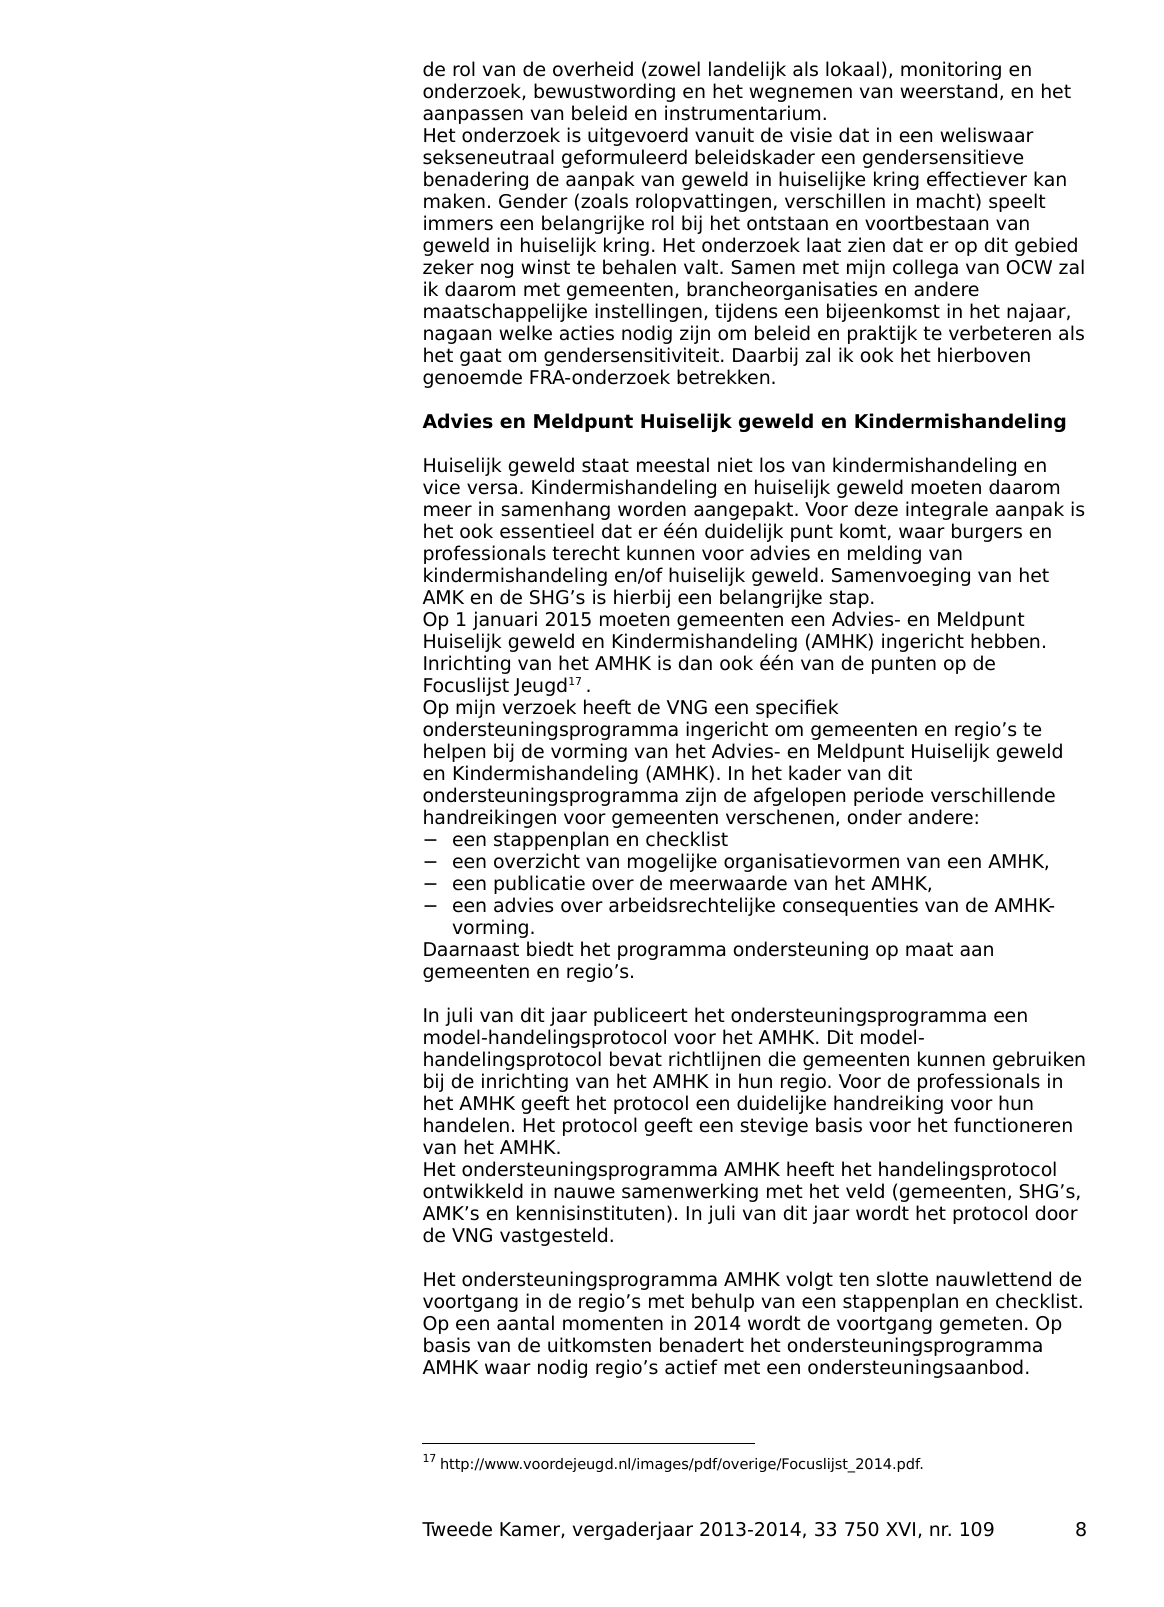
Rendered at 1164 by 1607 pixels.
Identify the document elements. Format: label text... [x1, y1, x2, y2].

text Daarnaast biedt het programma ondersteuning op maat aan gemeenten en regio’s. [422, 939, 1087, 983]
text Het ondersteuningsprogramma AMHK volgt ten slotte nauwlettend de voortgang in de regio’s met behulp van een stappenplan en checklist. Op een aantal momenten in 2014 wordt de voortgang gemeten. Op basis van de uitkomsten benadert het ondersteuningsprogramma AMHK waar nodig regio’s actief met een ondersteuningsaanbod. [422, 1269, 1087, 1379]
subtitle Advies en Meldpunt Huiselijk geweld en Kindermishandeling [422, 411, 1087, 433]
text In juli van dit jaar publiceert het ondersteuningsprogramma een model-handelingsprotocol voor het AMHK. Dit model-handelingsprotocol bevat richtlijnen die gemeenten kunnen gebruiken bij de inrichting van het AMHK in hun regio. Voor de professionals in het AMHK geeft het protocol een duidelijke handreiking voor hun handelen. Het protocol geeft een stevige basis voor het functioneren van het AMHK. [422, 1005, 1087, 1159]
text − een overzicht van mogelijke organisatievormen van een AMHK, [422, 851, 1087, 873]
text de rol van de overheid (zowel landelijk als lokaal), monitoring en onderzoek, bewustwording en het wegnemen van weerstand, en het aanpassen van beleid en instrumentarium. [422, 59, 1087, 125]
text Op mijn verzoek heeft de VNG een specifiek ondersteuningsprogramma ingericht om gemeenten en regio’s te helpen bij de vorming van het Advies- en Meldpunt Huiselijk geweld en Kindermishandeling (AMHK). In het kader van dit ondersteuningsprogramma zijn de afgelopen periode verschillende handreikingen voor gemeenten verschenen, onder andere: [422, 697, 1087, 829]
text Op 1 januari 2015 moeten gemeenten een Advies- en Meldpunt Huiselijk geweld en Kindermishandeling (AMHK) ingericht hebben. Inrichting van het AMHK is dan ook één van de punten op de Focuslijst Jeugd. [422, 609, 1087, 697]
text − een advies over arbeidsrechtelijke consequenties van de AMHK-vorming. [422, 895, 1087, 939]
text Huiselijk geweld staat meestal niet los van kindermishandeling en vice versa. Kindermishandeling en huiselijk geweld moeten daarom meer in samenhang worden aangepakt. Voor deze integrale aanpak is het ook essentieel dat er één duidelijk punt komt, waar burgers en professionals terecht kunnen voor advies en melding van kindermishandeling en/of huiselijk geweld. Samenvoeging van het AMK en de SHG’s is hierbij een belangrijke stap. [422, 455, 1087, 609]
text Het ondersteuningsprogramma AMHK heeft het handelingsprotocol ontwikkeld in nauwe samenwerking met het veld (gemeenten, SHG’s, AMK’s en kennisinstituten). In juli van dit jaar wordt het protocol door de VNG vastgesteld. [422, 1159, 1087, 1247]
text − een publicatie over de meerwaarde van het AMHK, [422, 873, 1087, 895]
text − een stappenplan en checklist [422, 829, 1087, 851]
text http://www.voordejeugd.nl/images/pdf/overige/Focuslijst_2014.pdf. [422, 1452, 1087, 1474]
text Het onderzoek is uitgevoerd vanuit de visie dat in een weliswaar sekseneutraal geformuleerd beleidskader een gendersensitieve benadering de aanpak van geweld in huiselijke kring effectiever kan maken. Gender (zoals rolopvattingen, verschillen in macht) speelt immers een belangrijke rol bij het ontstaan en voortbestaan van geweld in huiselijk kring. Het onderzoek laat zien dat er op dit gebied zeker nog winst te behalen valt. Samen met mijn collega van OCW zal ik daarom met gemeenten, brancheorganisaties en andere maatschappelijke instellingen, tijdens een bijeenkomst in het najaar, nagaan welke acties nodig zijn om beleid en praktijk te verbeteren als het gaat om gendersensitiviteit. Daarbij zal ik ook het hierboven genoemde FRA-onderzoek betrekken. [422, 125, 1087, 389]
